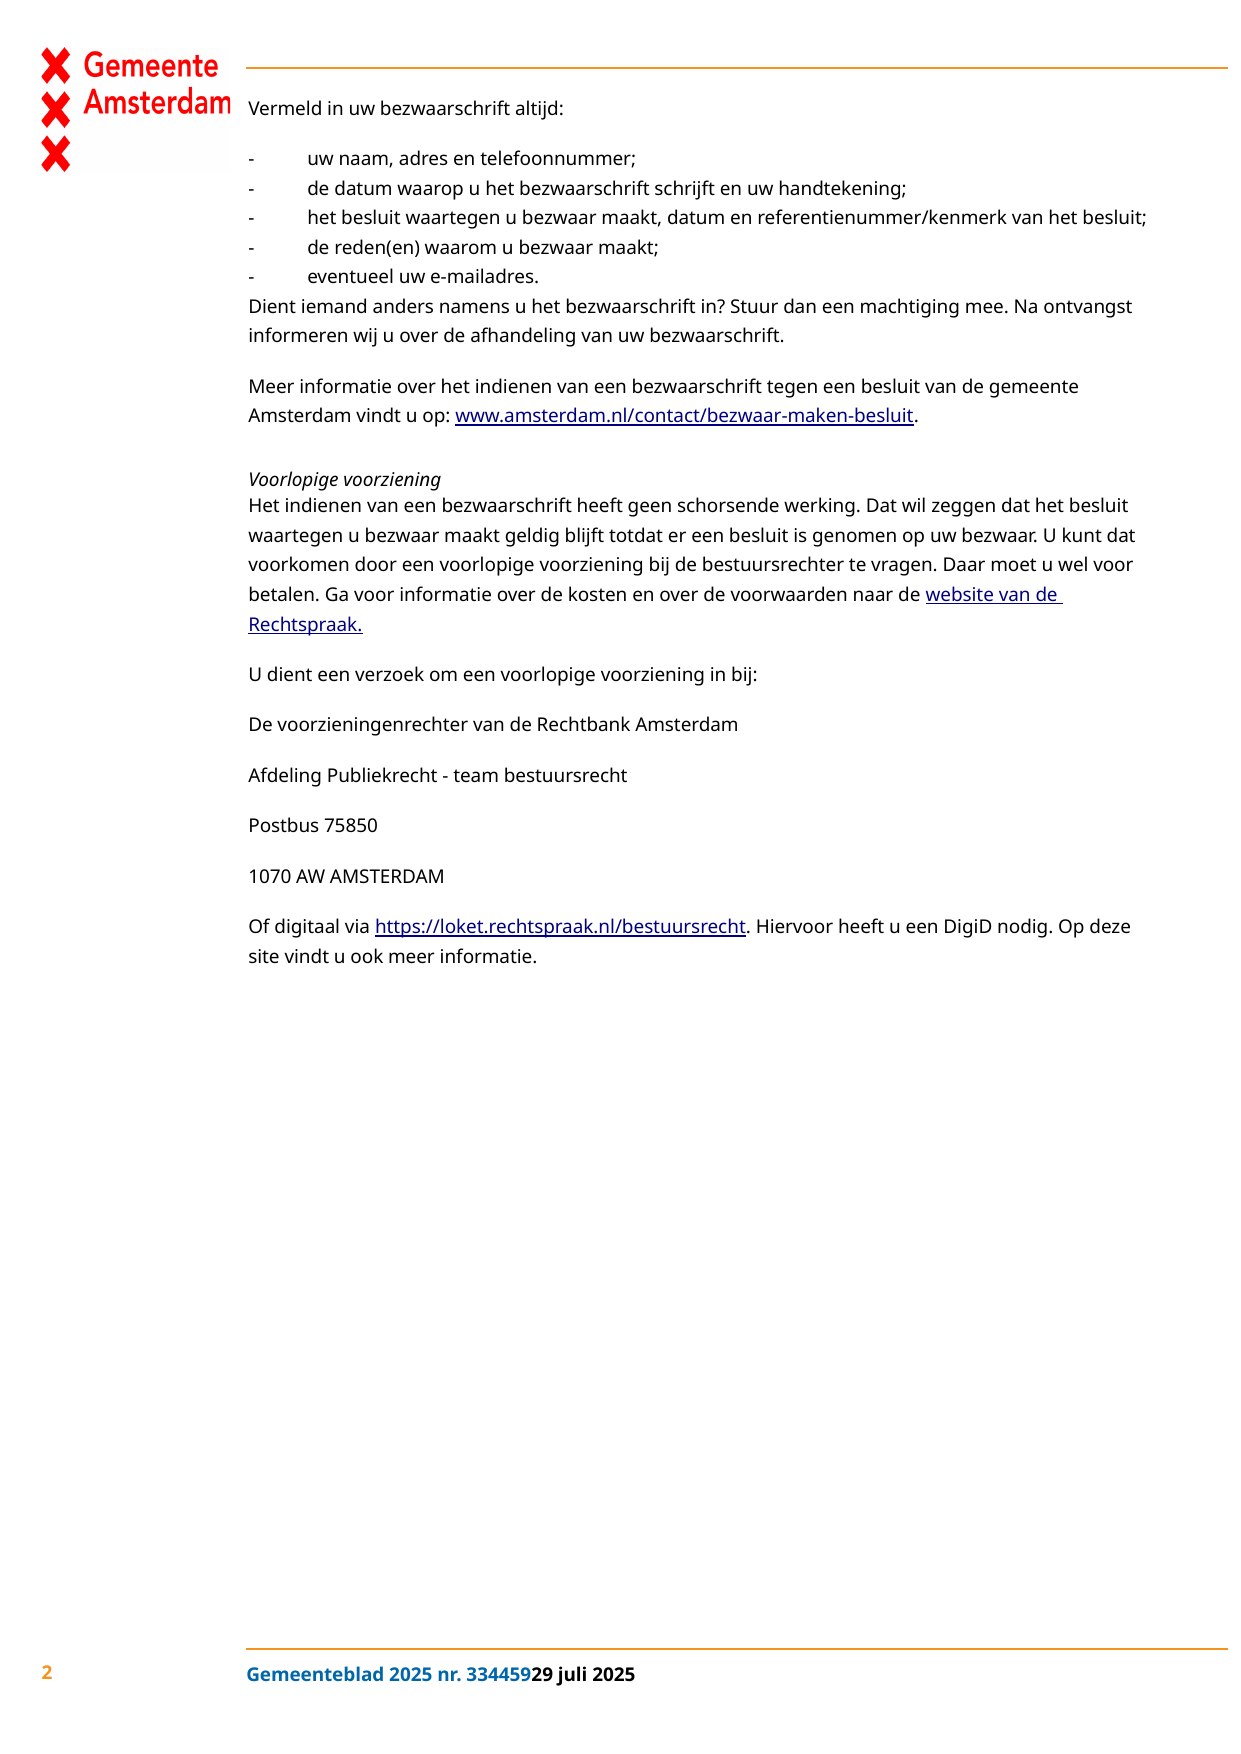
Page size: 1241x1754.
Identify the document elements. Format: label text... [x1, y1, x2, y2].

text Voorlopige voorziening [248, 467, 1152, 492]
list de reden(en) waarom u bezwaar maakt; [248, 234, 1152, 260]
list uw naam, adres en telefoonnummer; [248, 145, 1152, 171]
text Het indienen van een bezwaarschrift heeft geen schorsende werking. Dat wil zeggen dat het besluit waartegen u bezwaar maakt geldig blijft totdat er een besluit is genomen op uw bezwaar. U kunt dat voorkomen door een voorlopige voorziening bij de bestuursrechter te vragen. Daar moet u wel voor betalen. Ga voor informatie over de kosten en over de voorwaarden naar de website van de Rechtspraak. [248, 492, 1152, 636]
text U dient een verzoek om een voorlopige voorziening in bij: [248, 661, 1152, 687]
text Dient iemand anders namens u het bezwaarschrift in? Stuur dan een machtiging mee. Na ontvangst informeren wij u over de afhandeling van uw bezwaarschrift. [248, 293, 1152, 348]
list de datum waarop u het bezwaarschrift schrijft en uw handtekening; [248, 175, 1152, 201]
text Afdeling Publiekrecht - team bestuursrecht [248, 762, 1152, 788]
text Postbus 75850 [248, 812, 1152, 838]
list eventueel uw e-mailadres. [248, 263, 1152, 289]
text De voorzieningenrechter van de Rechtbank Amsterdam [248, 712, 1152, 737]
list het besluit waartegen u bezwaar maakt, datum en referentienummer/kenmerk van het besluit; [248, 204, 1152, 230]
text Vermeld in uw bezwaarschrift altijd: [248, 95, 1152, 121]
text 1070 AW AMSTERDAM [248, 863, 1152, 888]
text Meer informatie over het indienen van een bezwaarschrift tegen een besluit van de gemeente Amsterdam vindt u op: www.amsterdam.nl/contact/bezwaar-maken-besluit. [248, 373, 1152, 428]
text Of digitaal via https://loket.rechtspraak.nl/bestuursrecht. Hiervoor heeft u een DigiD nodig. Op deze site vindt u ook meer informatie. [248, 913, 1152, 968]
picture [41, 47, 231, 172]
